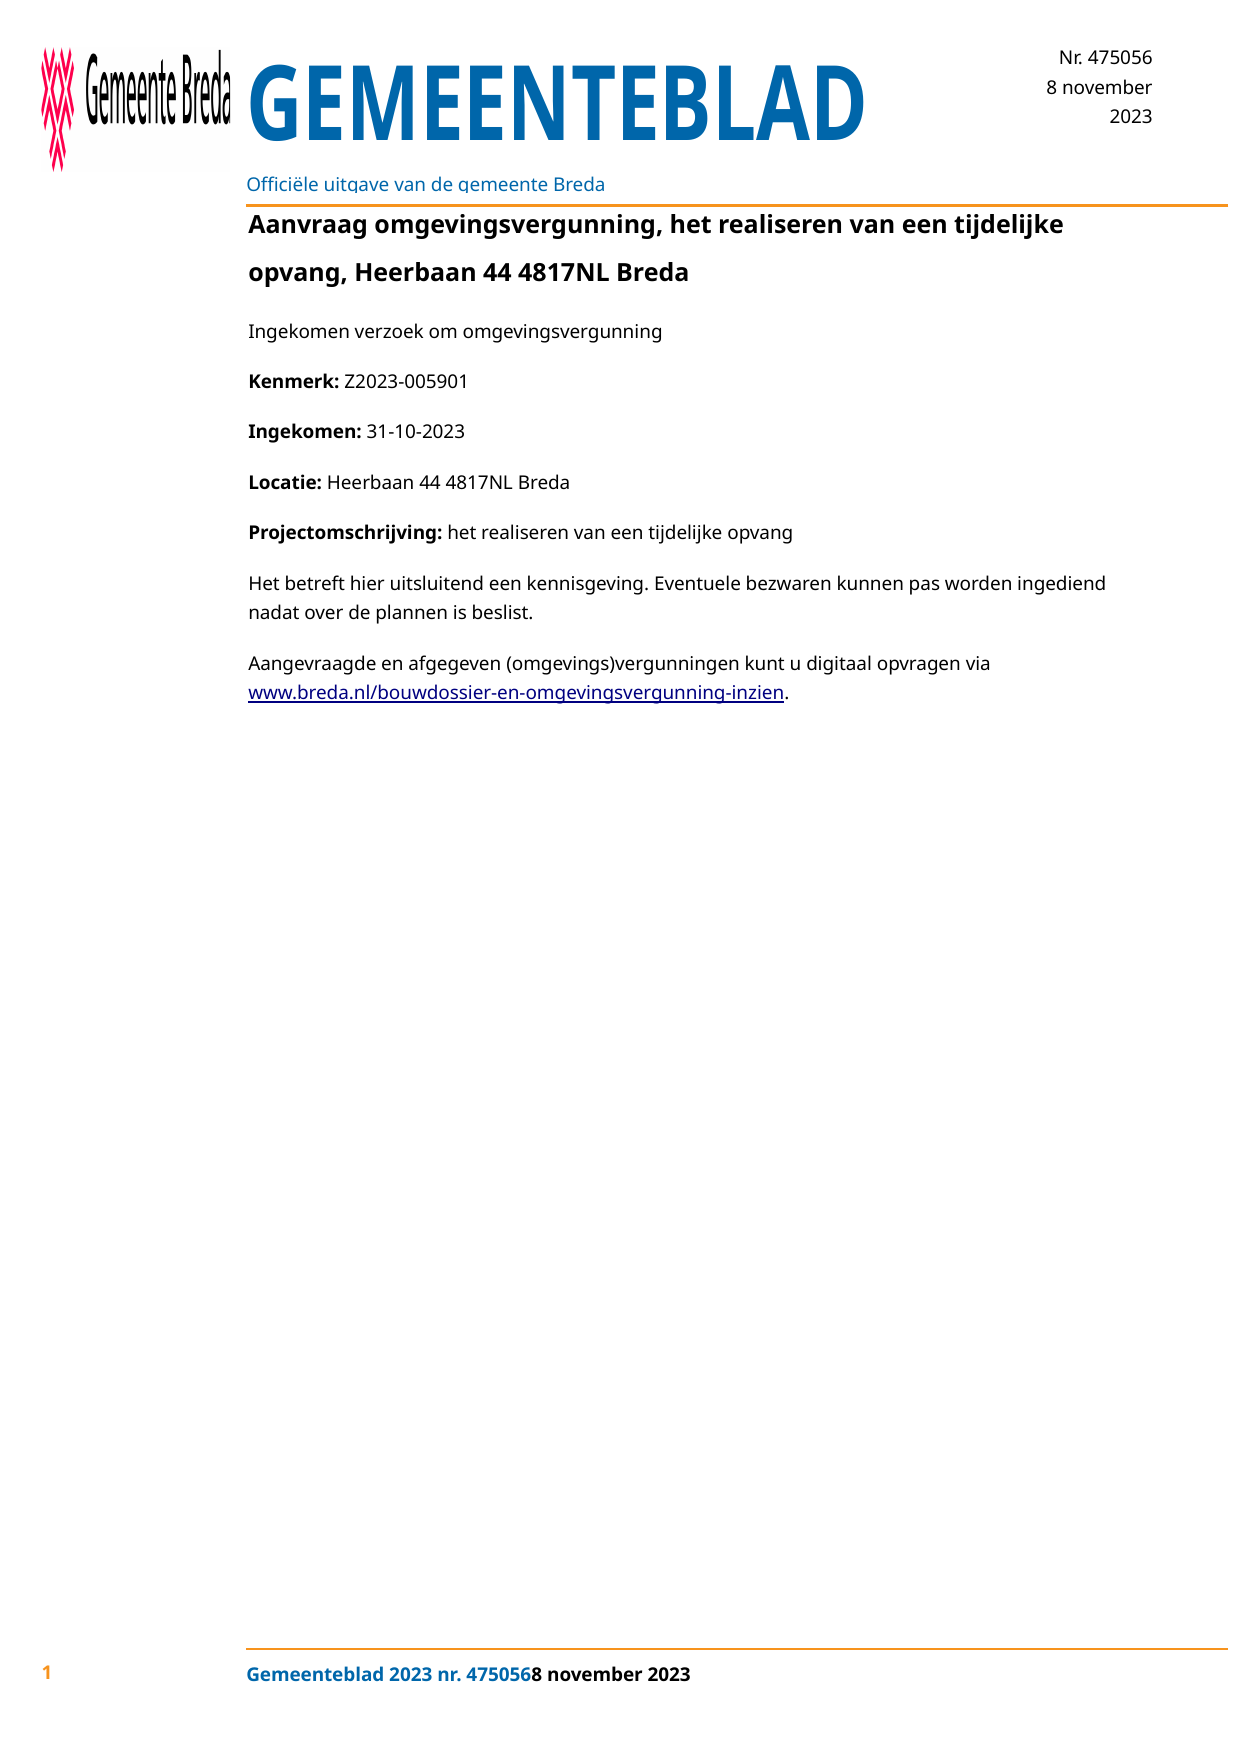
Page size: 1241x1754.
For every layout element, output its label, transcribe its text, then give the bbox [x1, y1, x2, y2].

text Ingekomen verzoek om omgevingsvergunning [248, 318, 1152, 344]
text Ingekomen: 31-10-2023 [248, 419, 1152, 444]
text Kenmerk: Z2023-005901 [248, 368, 1152, 394]
text Het betreft hier uitsluitend een kennisgeving. Eventuele bezwaren kunnen pas worden ingediend nadat over de plannen is beslist. [248, 570, 1152, 625]
text Projectomschrijving: het realiseren van een tijdelijke opvang [248, 519, 1152, 545]
text Aangevraagde en afgegeven (omgevings)vergunningen kunt u digitaal opvragen via www.breda.nl/bouwdossier-en-omgevingsvergunning-inzien. [248, 650, 1152, 705]
text Locatie: Heerbaan 44 4817NL Breda [248, 469, 1152, 495]
picture [41, 47, 231, 172]
text Aanvraag omgevingsvergunning, het realiseren van een tijdelijke opvang, Heerbaan 44 4817NL Breda [248, 207, 1152, 288]
